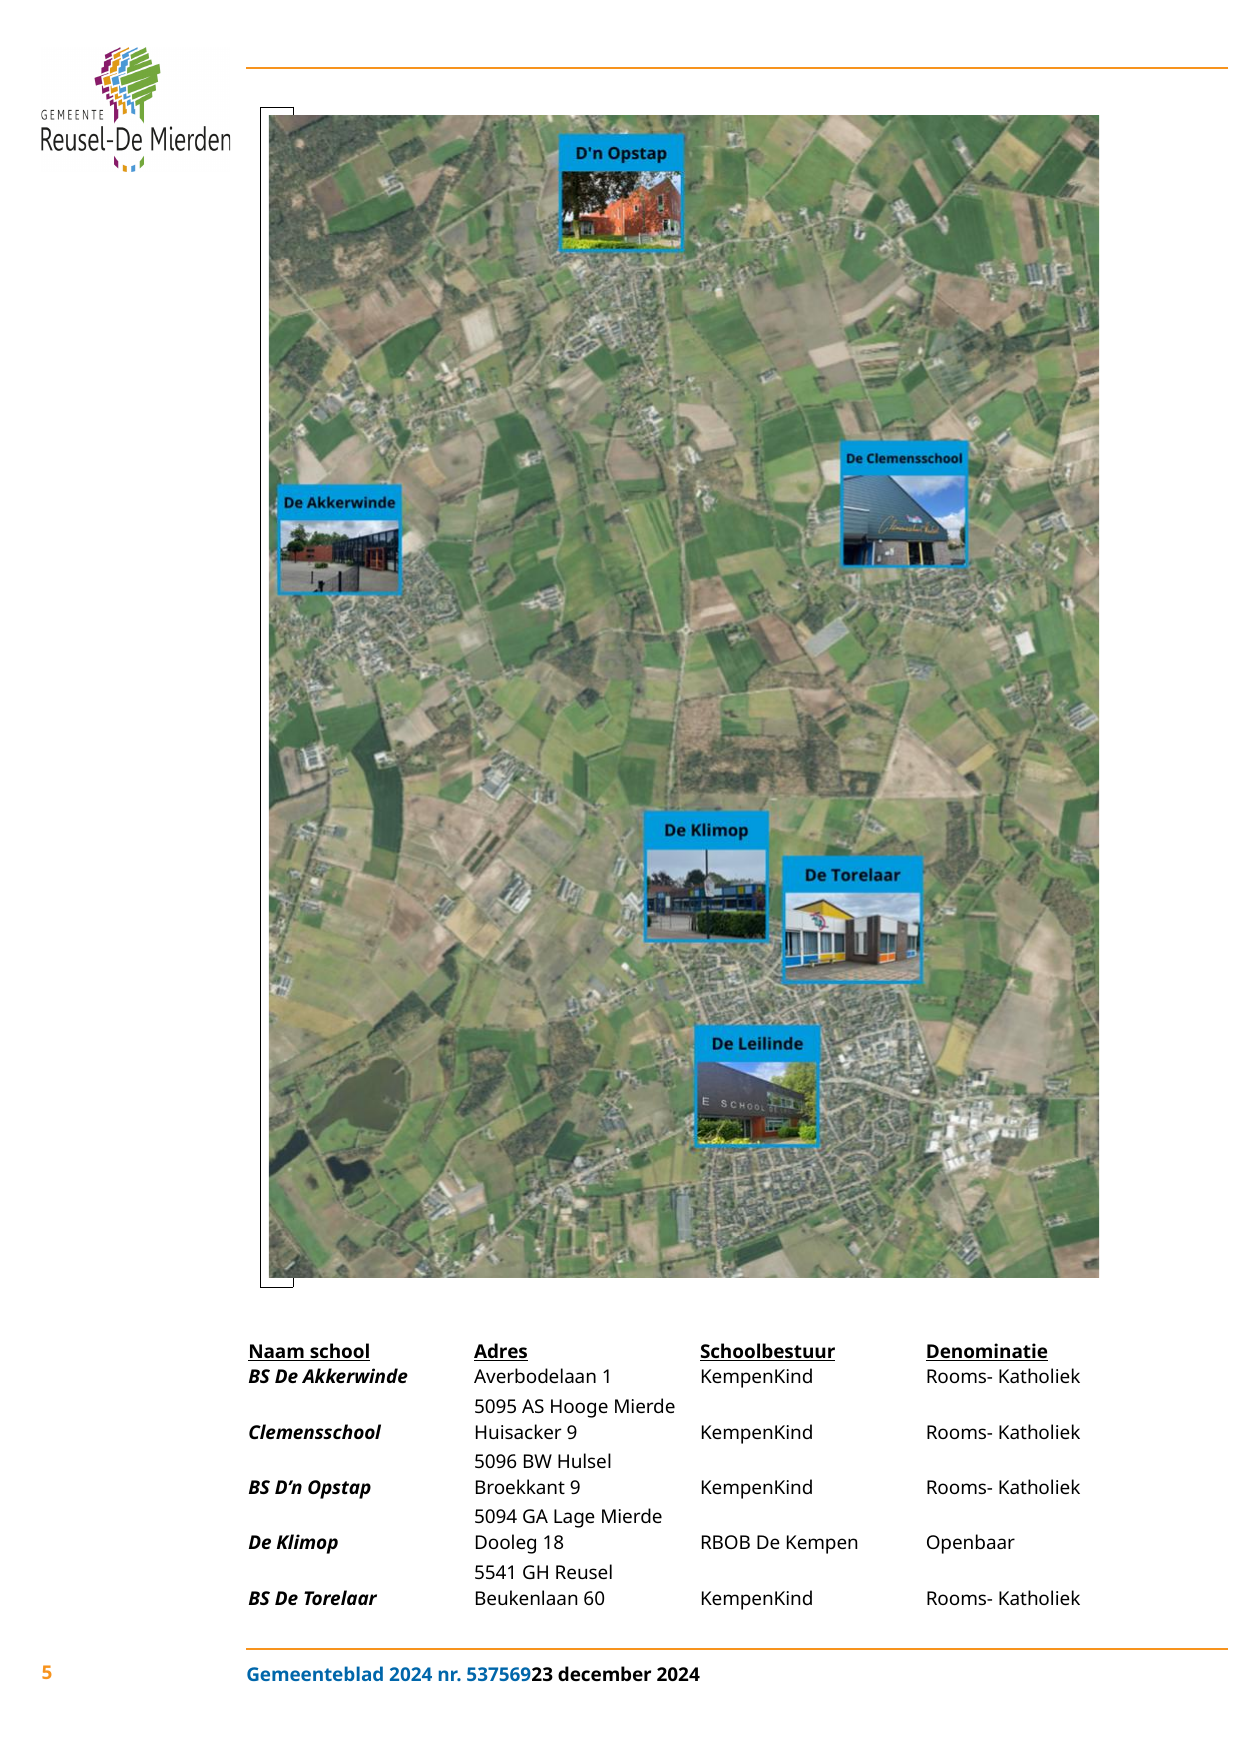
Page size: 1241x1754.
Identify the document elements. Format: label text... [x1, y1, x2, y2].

table_header Denominatie [926, 1338, 1152, 1363]
table_cell Rooms- Katholiek [926, 1419, 1152, 1474]
table_cell KempenKind [700, 1364, 926, 1419]
table_cell Rooms- Katholiek [926, 1585, 1152, 1611]
table_cell KempenKind [700, 1585, 926, 1611]
table_cell Dooleg 18 5541 GH Reusel [474, 1530, 700, 1585]
table_cell BS D’n Opstap [248, 1474, 474, 1529]
table_header Adres [474, 1338, 700, 1363]
table_cell Beukenlaan 60 [474, 1585, 700, 1611]
table_cell Rooms- Katholiek [926, 1364, 1152, 1419]
picture [268, 115, 1100, 1278]
table_cell KempenKind [700, 1419, 926, 1474]
table_header Naam school [248, 1338, 474, 1363]
table_cell BS De Akkerwinde [248, 1364, 474, 1419]
picture [41, 47, 231, 172]
table_header Schoolbestuur [700, 1338, 926, 1363]
table_cell Huisacker 9 5096 BW Hulsel [474, 1419, 700, 1474]
table_cell Openbaar [926, 1530, 1152, 1585]
table_cell BS De Torelaar [248, 1585, 474, 1611]
table_cell RBOB De Kempen [700, 1530, 926, 1585]
table_cell Averbodelaan 1 5095 AS Hooge Mierde [474, 1364, 700, 1419]
table_cell KempenKind [700, 1474, 926, 1529]
table_cell Clemensschool [248, 1419, 474, 1474]
table_cell De Klimop [248, 1530, 474, 1585]
table_cell Broekkant 9 5094 GA Lage Mierde [474, 1474, 700, 1529]
table_cell Rooms- Katholiek [926, 1474, 1152, 1529]
